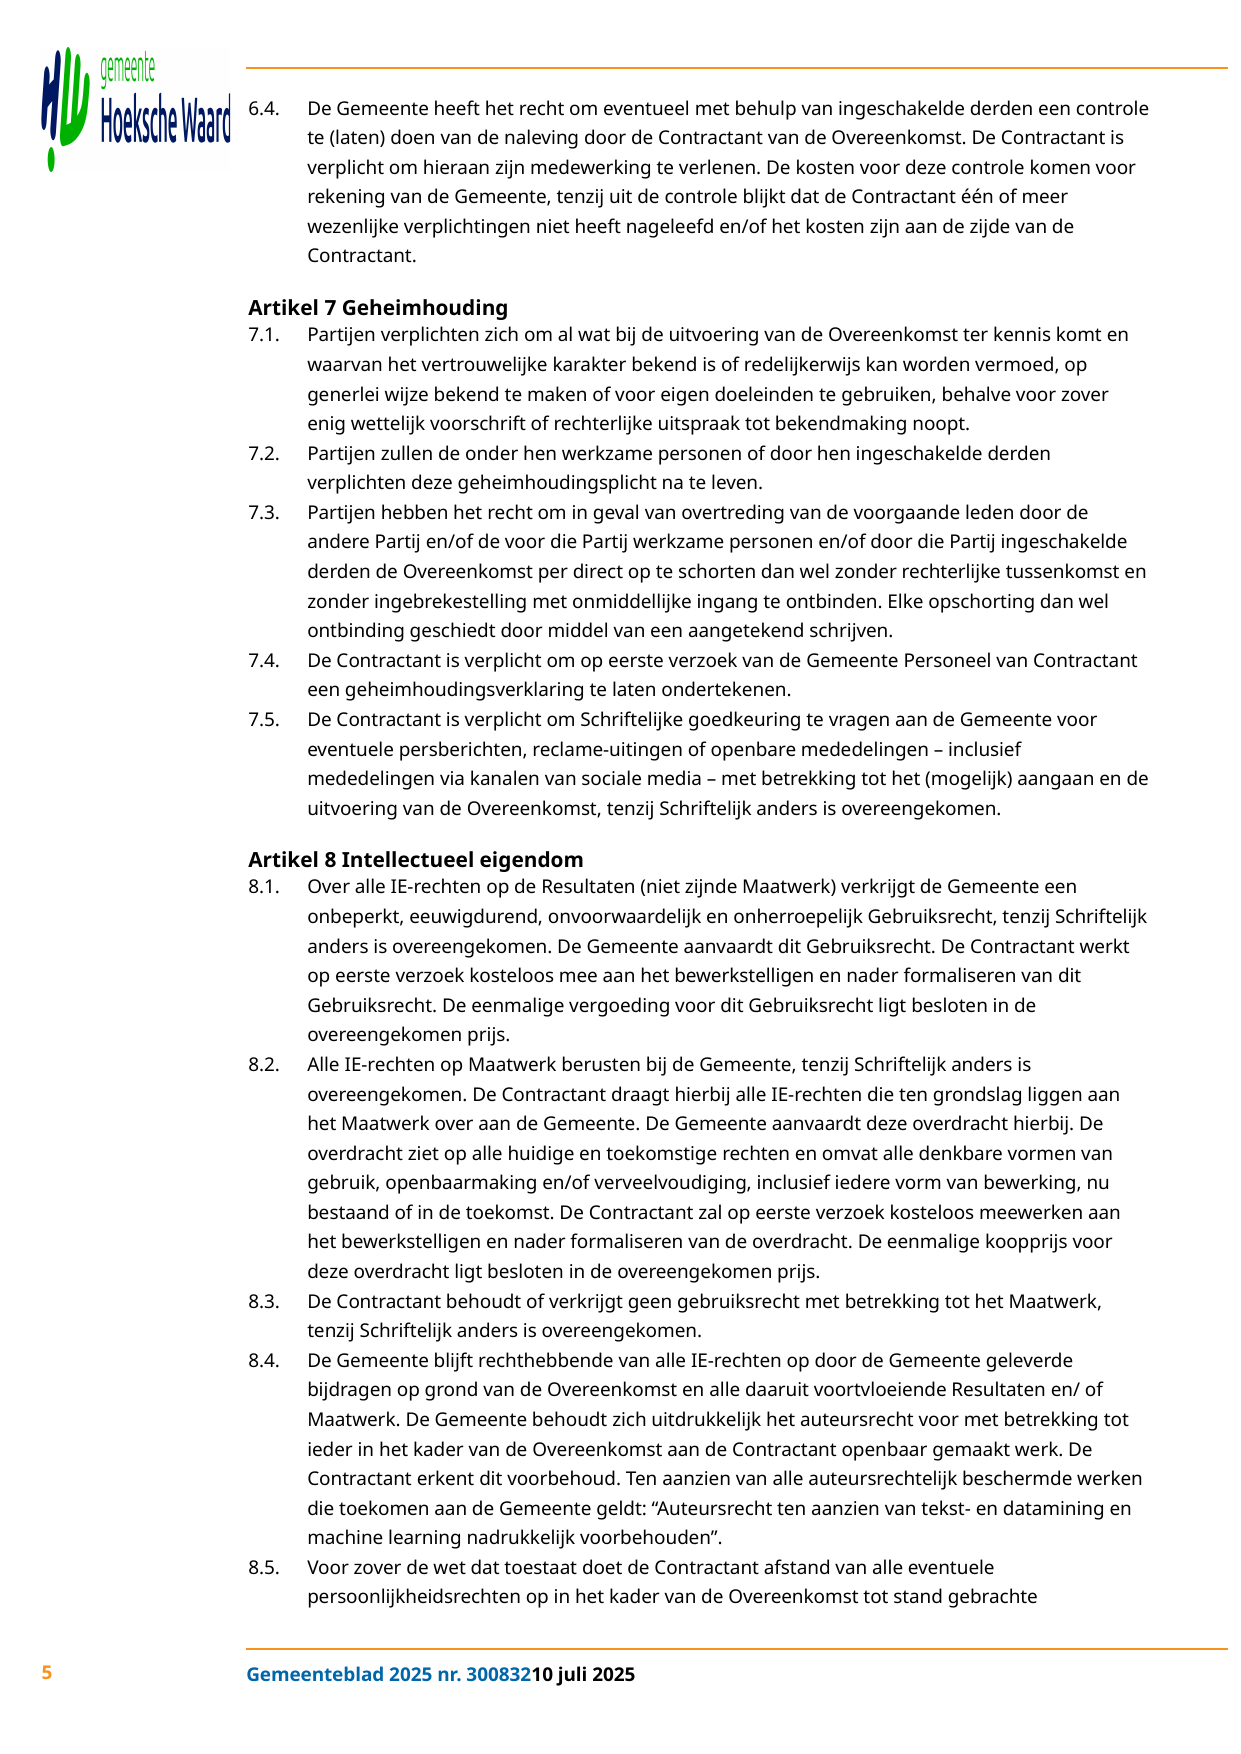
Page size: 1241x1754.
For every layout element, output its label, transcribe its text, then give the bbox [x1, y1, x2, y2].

list De Contractant is verplicht om op eerste verzoek van de Gemeente Personeel van Contractant een geheimhoudingsverklaring te laten ondertekenen. [248, 647, 1152, 702]
list Partijen zullen de onder hen werkzame personen of door hen ingeschakelde derden verplichten deze geheimhoudingsplicht na te leven. [248, 440, 1152, 495]
list De Gemeente blijft rechthebbende van alle IE-rechten op door de Gemeente geleverde bijdragen op grond van de Overeenkomst en alle daaruit voortvloeiende Resultaten en/ of Maatwerk. De Gemeente behoudt zich uitdrukkelijk het auteursrecht voor met betrekking tot ieder in het kader van de Overeenkomst aan de Contractant openbaar gemaakt werk. De Contractant erkent dit voorbehoud. Ten aanzien van alle auteursrechtelijk beschermde werken die toekomen aan de Gemeente geldt: “Auteursrecht ten aanzien van tekst- en datamining en machine learning nadrukkelijk voorbehouden”. [248, 1347, 1152, 1550]
list De Gemeente heeft het recht om eventueel met behulp van ingeschakelde derden een controle te (laten) doen van de naleving door de Contractant van de Overeenkomst. De Contractant is verplicht om hieraan zijn medewerking te verlenen. De kosten voor deze controle komen voor rekening van de Gemeente, tenzij uit de controle blijkt dat de Contractant één of meer wezenlijke verplichtingen niet heeft nageleefd en/of het kosten zijn aan de zijde van de Contractant. [248, 95, 1152, 268]
list De Contractant is verplicht om Schriftelijke goedkeuring te vragen aan de Gemeente voor eventuele persberichten, reclame-uitingen of openbare mededelingen – inclusief mededelingen via kanalen van sociale media – met betrekking tot het (mogelijk) aangaan en de uitvoering van de Overeenkomst, tenzij Schriftelijk anders is overeengekomen. [248, 706, 1152, 821]
list Alle IE-rechten op Maatwerk berusten bij de Gemeente, tenzij Schriftelijk anders is overeengekomen. De Contractant draagt hierbij alle IE-rechten die ten grondslag liggen aan het Maatwerk over aan de Gemeente. De Gemeente aanvaardt deze overdracht hierbij. De overdracht ziet op alle huidige en toekomstige rechten en omvat alle denkbare vormen van gebruik, openbaarmaking en/of verveelvoudiging, inclusief iedere vorm van bewerking, nu bestaand of in de toekomst. De Contractant zal op eerste verzoek kosteloos meewerken aan het bewerkstelligen en nader formaliseren van de overdracht. De eenmalige koopprijs voor deze overdracht ligt besloten in de overeengekomen prijs. [248, 1051, 1152, 1284]
list De Contractant behoudt of verkrijgt geen gebruiksrecht met betrekking tot het Maatwerk, tenzij Schriftelijk anders is overeengekomen. [248, 1288, 1152, 1343]
picture [41, 47, 231, 172]
list Partijen verplichten zich om al wat bij de uitvoering van de Overeenkomst ter kennis komt en waarvan het vertrouwelijke karakter bekend is of redelijkerwijs kan worden vermoed, op generlei wijze bekend te maken of voor eigen doeleinden te gebruiken, behalve voor zover enig wettelijk voorschrift of rechterlijke uitspraak tot bekendmaking noopt. [248, 322, 1152, 436]
list Over alle IE-rechten op de Resultaten (niet zijnde Maatwerk) verkrijgt de Gemeente een onbeperkt, eeuwigdurend, onvoorwaardelijk en onherroepelijk Gebruiksrecht, tenzij Schriftelijk anders is overeengekomen. De Gemeente aanvaardt dit Gebruiksrecht. De Contractant werkt op eerste verzoek kosteloos mee aan het bewerkstelligen en nader formaliseren van dit Gebruiksrecht. De eenmalige vergoeding voor dit Gebruiksrecht ligt besloten in de overeengekomen prijs. [248, 874, 1152, 1047]
text Artikel 8 Intellectueel eigendom [248, 845, 1152, 874]
text Artikel 7 Geheimhouding [248, 293, 1152, 322]
list Voor zover de wet dat toestaat doet de Contractant afstand van alle eventuele persoonlijkheidsrechten op in het kader van de Overeenkomst tot stand gebrachte [248, 1554, 1152, 1609]
list Partijen hebben het recht om in geval van overtreding van de voorgaande leden door de andere Partij en/of de voor die Partij werkzame personen en/of door die Partij ingeschakelde derden de Overeenkomst per direct op te schorten dan wel zonder rechterlijke tussenkomst en zonder ingebrekestelling met onmiddellijke ingang te ontbinden. Elke opschorting dan wel ontbinding geschiedt door middel van een aangetekend schrijven. [248, 499, 1152, 643]
